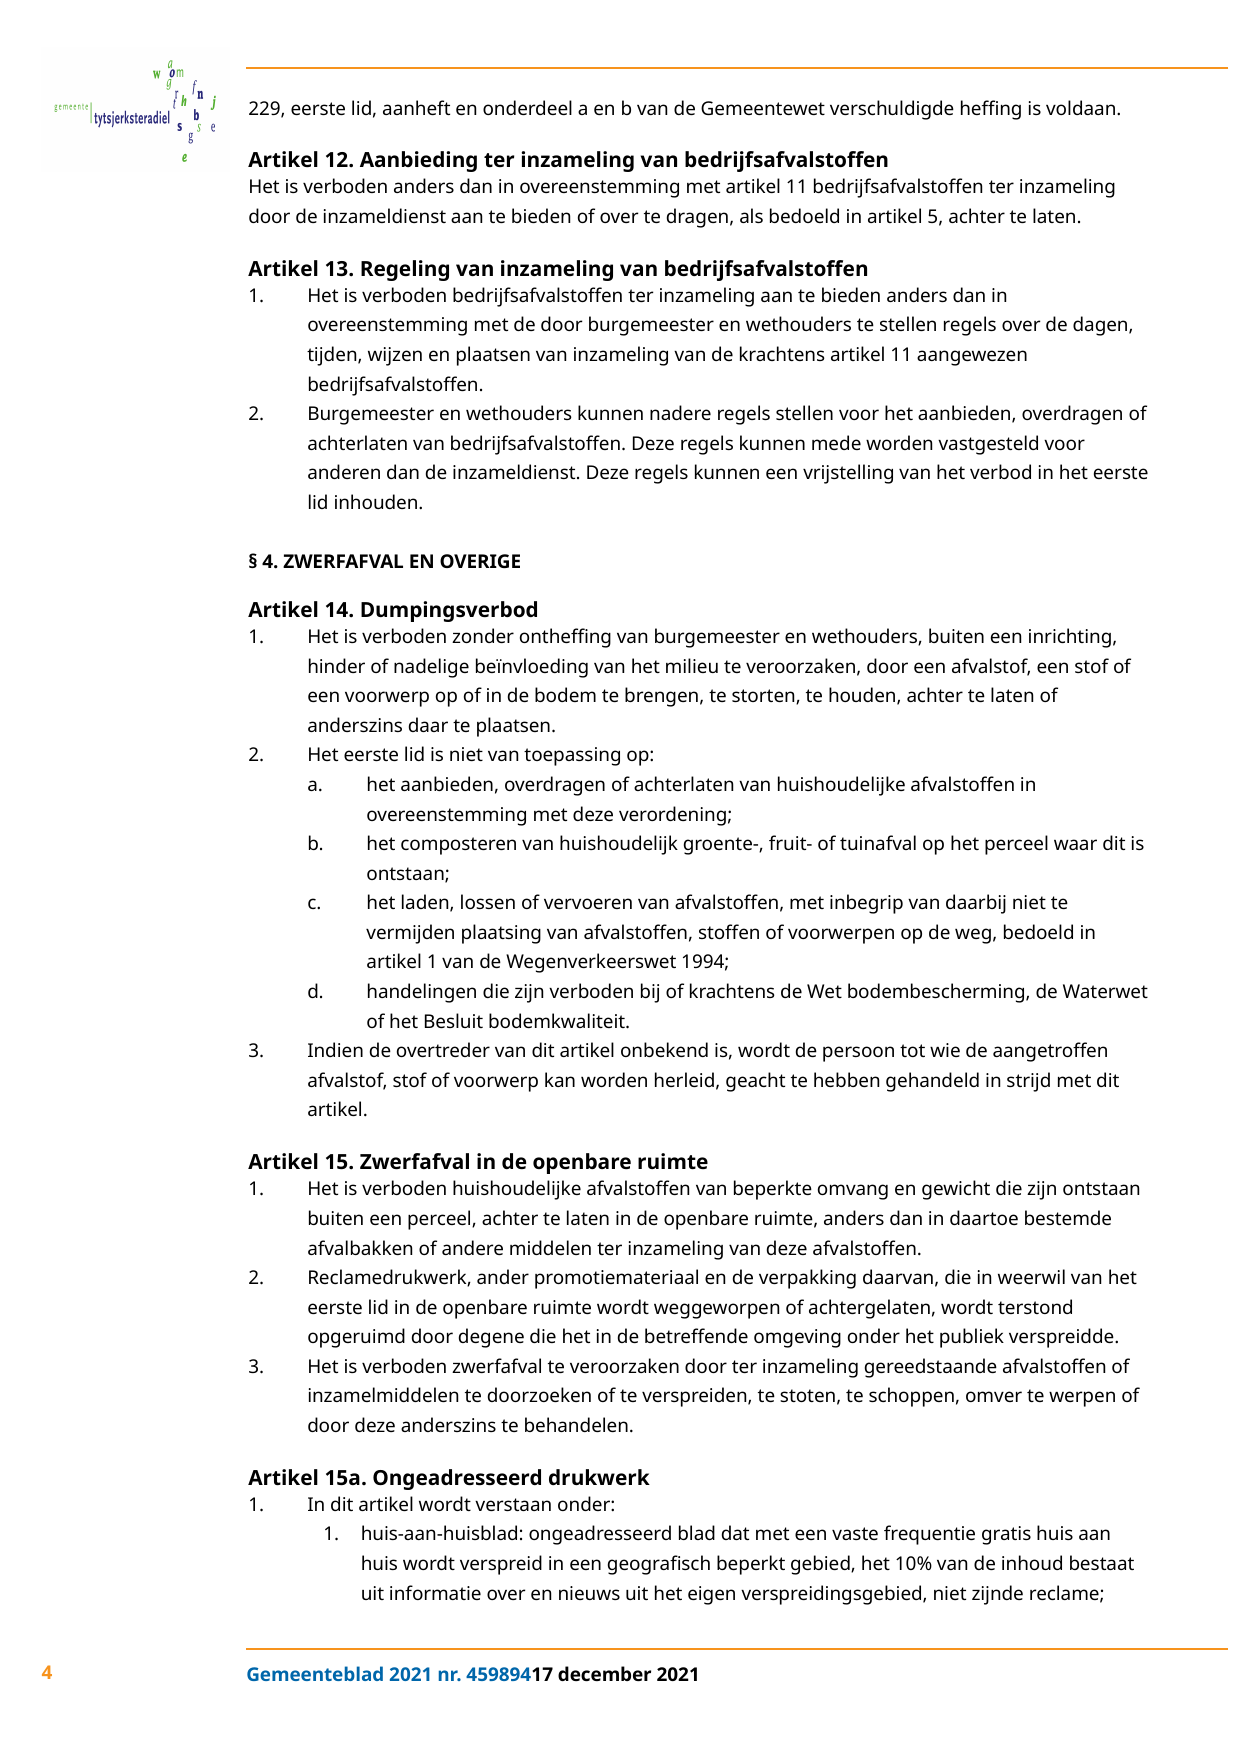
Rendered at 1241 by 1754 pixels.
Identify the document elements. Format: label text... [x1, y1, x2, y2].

list het laden, lossen of vervoeren van afvalstoffen, met inbegrip van daarbij niet te vermijden plaatsing van afvalstoffen, stoffen of voorwerpen op de weg, bedoeld in artikel 1 van de Wegenverkeerswet 1994; [307, 889, 1152, 974]
text Artikel 12. Aanbieding ter inzameling van bedrijfsafvalstoffen [248, 145, 1152, 174]
list Reclamedrukwerk, ander promotiemateriaal en de verpakking daarvan, die in weerwil van het eerste lid in de openbare ruimte wordt weggeworpen of achtergelaten, wordt terstond opgeruimd door degene die het in de betreffende omgeving onder het publiek verspreidde. [248, 1264, 1152, 1349]
list huis-aan-huisblad: ongeadresseerd blad dat met een vaste frequentie gratis huis aan huis wordt verspreid in een geografisch beperkt gebied, het 10% van de inhoud bestaat uit informatie over en nieuws uit het eigen verspreidingsgebied, niet zijnde reclame; [323, 1521, 1152, 1606]
picture [41, 47, 231, 172]
text Artikel 14. Dumpingsverbod [248, 595, 1152, 623]
text Artikel 15. Zwerfafval in de openbare ruimte [248, 1147, 1152, 1176]
list handelingen die zijn verboden bij of krachtens de Wet bodembescherming, de Waterwet of het Besluit bodemkwaliteit. [307, 978, 1152, 1034]
text Artikel 13. Regeling van inzameling van bedrijfsafvalstoffen [248, 254, 1152, 282]
list Het eerste lid is niet van toepassing op: [248, 742, 1152, 767]
list Het is verboden zonder ontheffing van burgemeester en wethouders, buiten een inrichting, hinder of nadelige beïnvloeding van het milieu te veroorzaken, door een afvalstof, een stof of een voorwerp op of in de bodem te brengen, te storten, te houden, achter te laten of anderszins daar te plaatsen. [248, 623, 1152, 738]
text Het is verboden anders dan in overeenstemming met artikel 11 bedrijfsafvalstoffen ter inzameling door de inzameldienst aan te bieden of over te dragen, als bedoeld in artikel 5, achter te laten. [248, 174, 1152, 229]
text § 4. ZWERFAFVAL EN OVERIGE [248, 548, 1152, 574]
list In dit artikel wordt verstaan onder: [248, 1491, 1152, 1517]
list Het is verboden bedrijfsafvalstoffen ter inzameling aan te bieden anders dan in overeenstemming met de door burgemeester en wethouders te stellen regels over de dagen, tijden, wijzen en plaatsen van inzameling van de krachtens artikel 11 aangewezen bedrijfsafvalstoffen. [248, 282, 1152, 397]
list Indien de overtreder van dit artikel onbekend is, wordt de persoon tot wie de aangetroffen afvalstof, stof of voorwerp kan worden herleid, geacht te hebben gehandeld in strijd met dit artikel. [248, 1037, 1152, 1122]
list Het is verboden zwerfafval te veroorzaken door ter inzameling gereedstaande afvalstoffen of inzamelmiddelen te doorzoeken of te verspreiden, te stoten, te schoppen, omver te werpen of door deze anderszins te behandelen. [248, 1353, 1152, 1438]
list Het is verboden huishoudelijke afvalstoffen van beperkte omvang en gewicht die zijn ontstaan buiten een perceel, achter te laten in de openbare ruimte, anders dan in daartoe bestemde afvalbakken of andere middelen ter inzameling van deze afvalstoffen. [248, 1176, 1152, 1260]
list Burgemeester en wethouders kunnen nadere regels stellen voor het aanbieden, overdragen of achterlaten van bedrijfsafvalstoffen. Deze regels kunnen mede worden vastgesteld voor anderen dan de inzameldienst. Deze regels kunnen een vrijstelling van het verbod in het eerste lid inhouden. [248, 400, 1152, 515]
list het composteren van huishoudelijk groente-, fruit- of tuinafval op het perceel waar dit is ontstaan; [307, 830, 1152, 886]
text Artikel 15a. Ongeadresseerd drukwerk [248, 1463, 1152, 1491]
text 229, eerste lid, aanheft en onderdeel a en b van de Gemeentewet verschuldigde heffing is voldaan. [248, 95, 1152, 121]
list het aanbieden, overdragen of achterlaten van huishoudelijke afvalstoffen in overeenstemming met deze verordening; [307, 771, 1152, 827]
